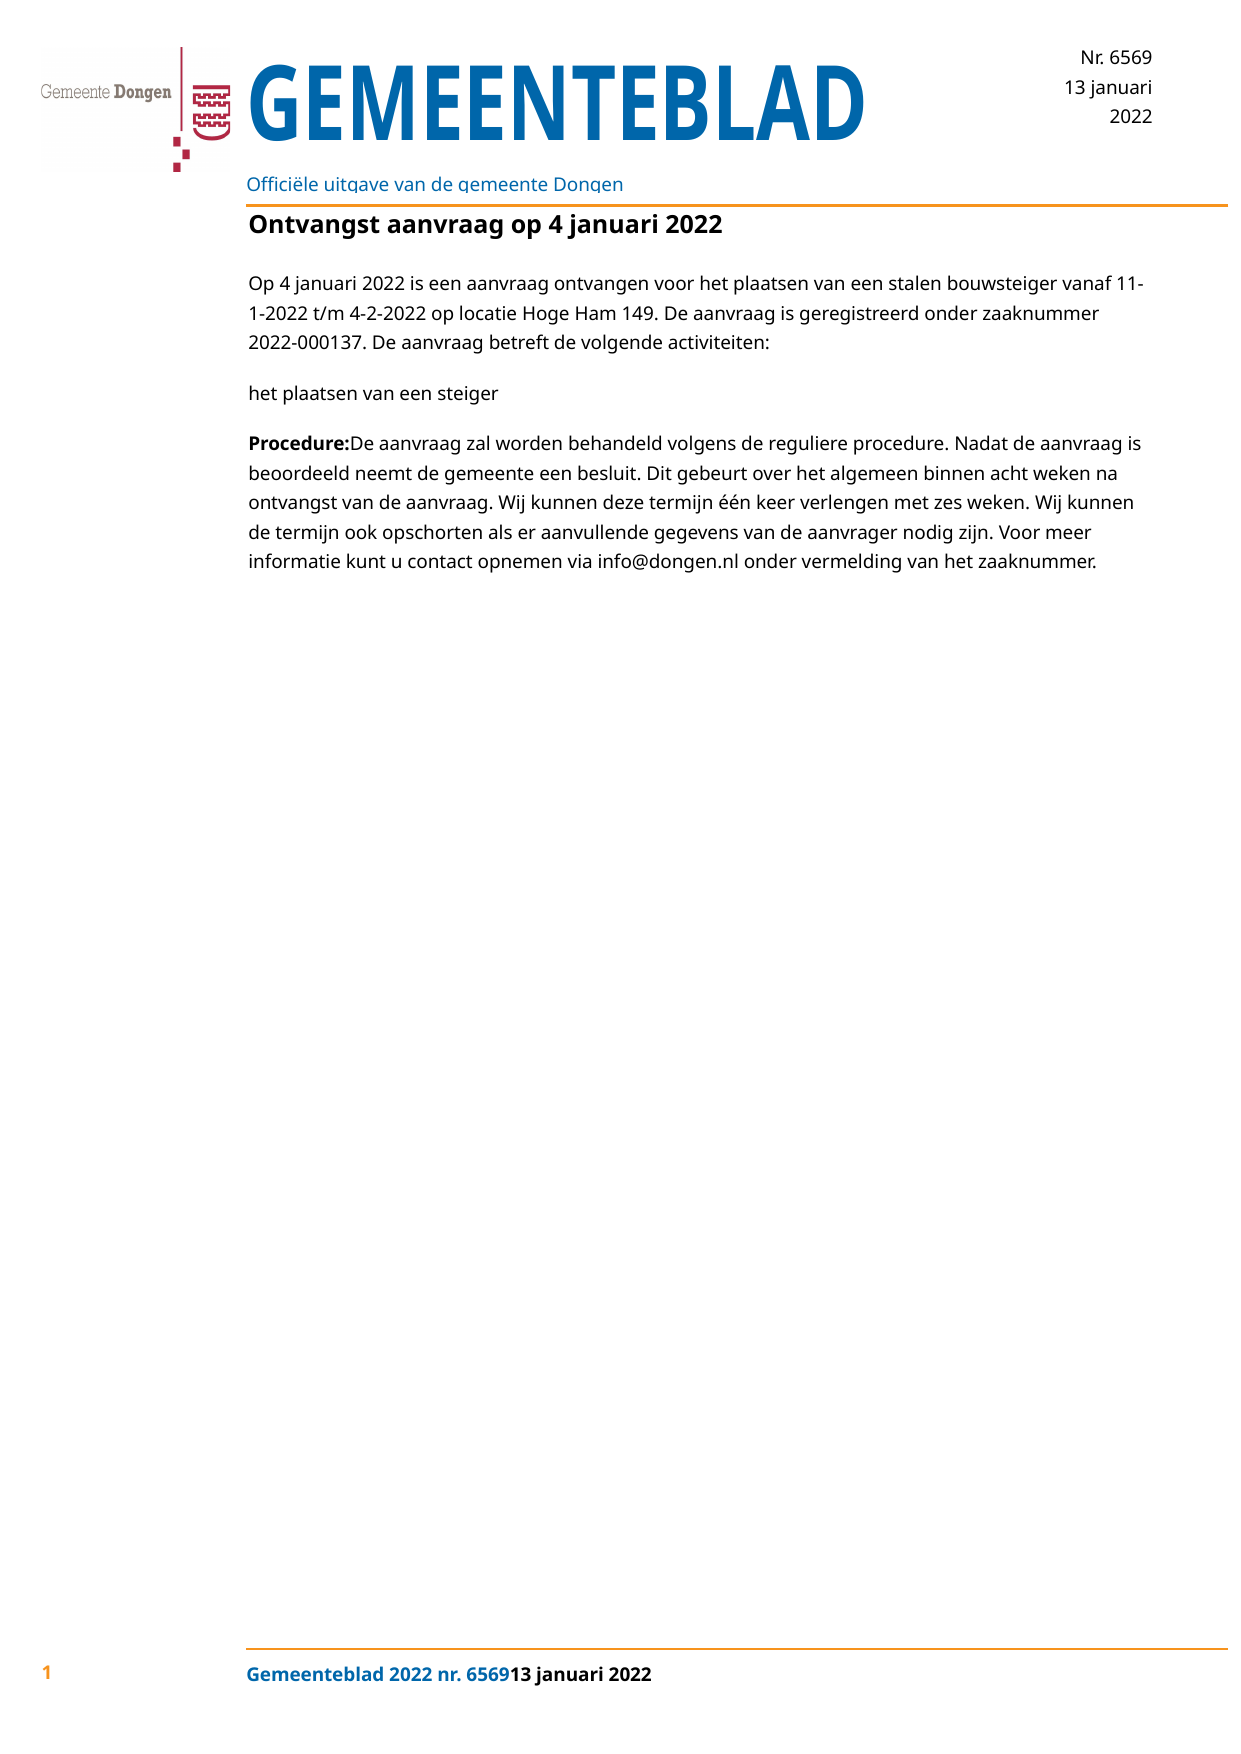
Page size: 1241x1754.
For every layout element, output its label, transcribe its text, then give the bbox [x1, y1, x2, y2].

text het plaatsen van een steiger [248, 380, 1152, 406]
text Ontvangst aanvraag op 4 januari 2022 [248, 207, 1152, 241]
text Op 4 januari 2022 is een aanvraag ontvangen voor het plaatsen van een stalen bouwsteiger vanaf 11-1-2022 t/m 4-2-2022 op locatie Hoge Ham 149. De aanvraag is geregistreerd onder zaaknummer 2022-000137. De aanvraag betreft de volgende activiteiten: [248, 270, 1152, 355]
text Procedure:De aanvraag zal worden behandeld volgens de reguliere procedure. Nadat de aanvraag is beoordeeld neemt de gemeente een besluit. Dit gebeurt over het algemeen binnen acht weken na ontvangst van de aanvraag. Wij kunnen deze termijn één keer verlengen met zes weken. Wij kunnen de termijn ook opschorten als er aanvullende gegevens van de aanvrager nodig zijn. Voor meer informatie kunt u contact opnemen via info@dongen.nl onder vermelding van het zaaknummer. [248, 430, 1152, 574]
picture [41, 47, 231, 172]
